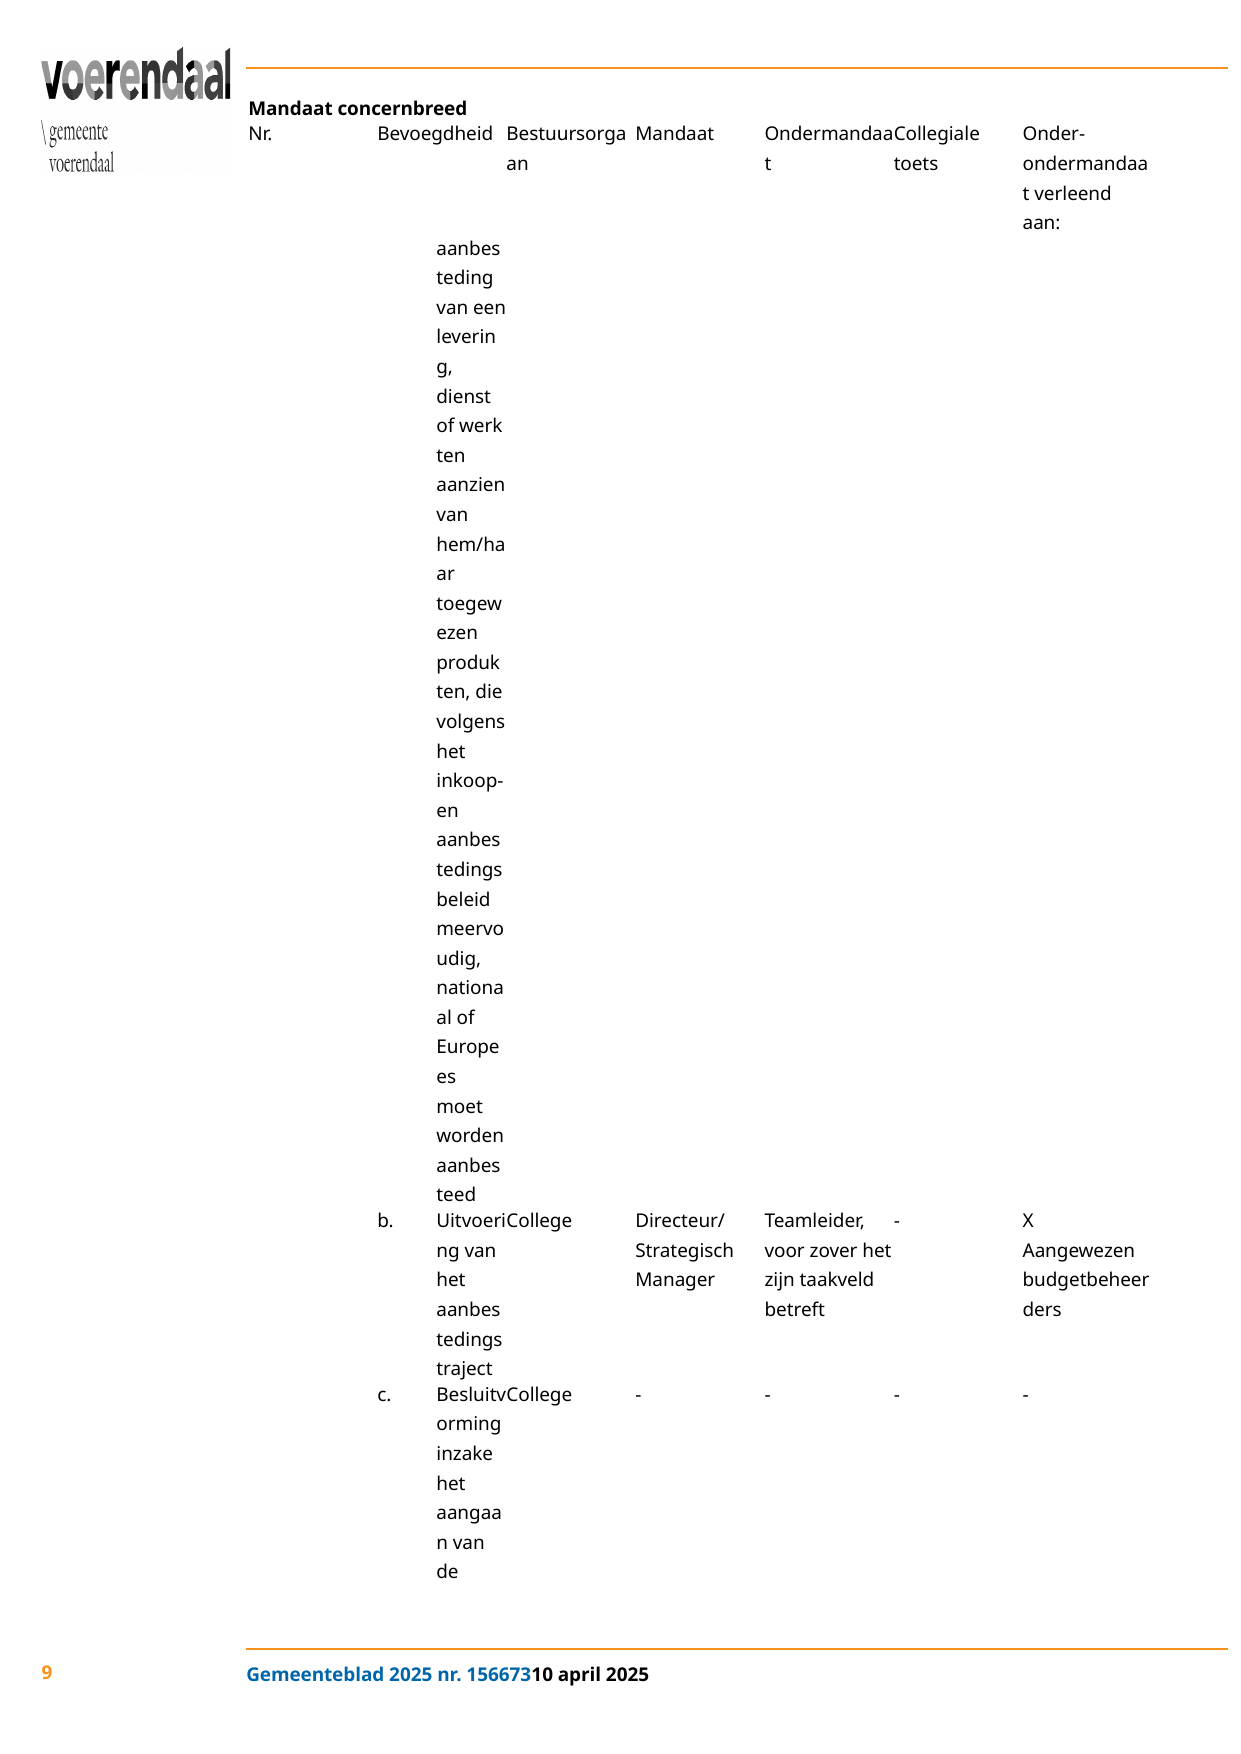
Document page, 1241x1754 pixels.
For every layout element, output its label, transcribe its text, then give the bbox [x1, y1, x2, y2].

table_cell Ondermandaat [764, 121, 893, 235]
table_cell - [1023, 1381, 1152, 1584]
table_cell - [764, 235, 893, 1207]
table_cell Nr. [248, 121, 377, 235]
table_cell [248, 1208, 377, 1381]
table_header [764, 95, 893, 121]
table_cell [248, 1381, 377, 1584]
table_header [894, 95, 1152, 121]
table_cell Onder-ondermandaat verleend aan: [1023, 121, 1152, 235]
table_header Mandaat concernbreed [248, 95, 764, 121]
table_cell [506, 235, 635, 1207]
table_cell - [894, 1381, 1022, 1584]
table_cell - [894, 1208, 1022, 1381]
table_cell Bevoegdheid [377, 121, 506, 235]
table_cell [248, 235, 377, 1207]
table_cell X Aangewezen budgetbeheerders [1023, 1208, 1152, 1381]
table_cell Teamleider, voor zover het zijn taakveld betreft [764, 1208, 893, 1381]
table_cell Uitvoering van het aanbestedingstraject [377, 1208, 506, 1381]
picture [41, 47, 231, 172]
table_cell - [635, 235, 764, 1207]
table_cell - [635, 1381, 764, 1584]
table_cell College [506, 1208, 635, 1381]
table_cell Bestuursorgaan [506, 121, 635, 235]
table_cell Mandaat [635, 121, 764, 235]
table_cell Collegiale toets [894, 121, 1022, 235]
table_cell - [894, 235, 1022, 1207]
table_cell aanbesteding van een levering, dienst of werk ten aanzien van hem/haar toegewezen produkten, die volgens het inkoop- en aanbestedingsbeleid meervoudig, nationaal of Europees moet worden aanbesteed [377, 235, 506, 1207]
table_cell Directeur/ Strategisch Manager [635, 1208, 764, 1381]
table_cell Besluitvorming inzake het aangaan van de [377, 1381, 506, 1584]
table_cell College [506, 1381, 635, 1584]
table_cell - [1023, 235, 1152, 1207]
table_cell - [764, 1381, 893, 1584]
